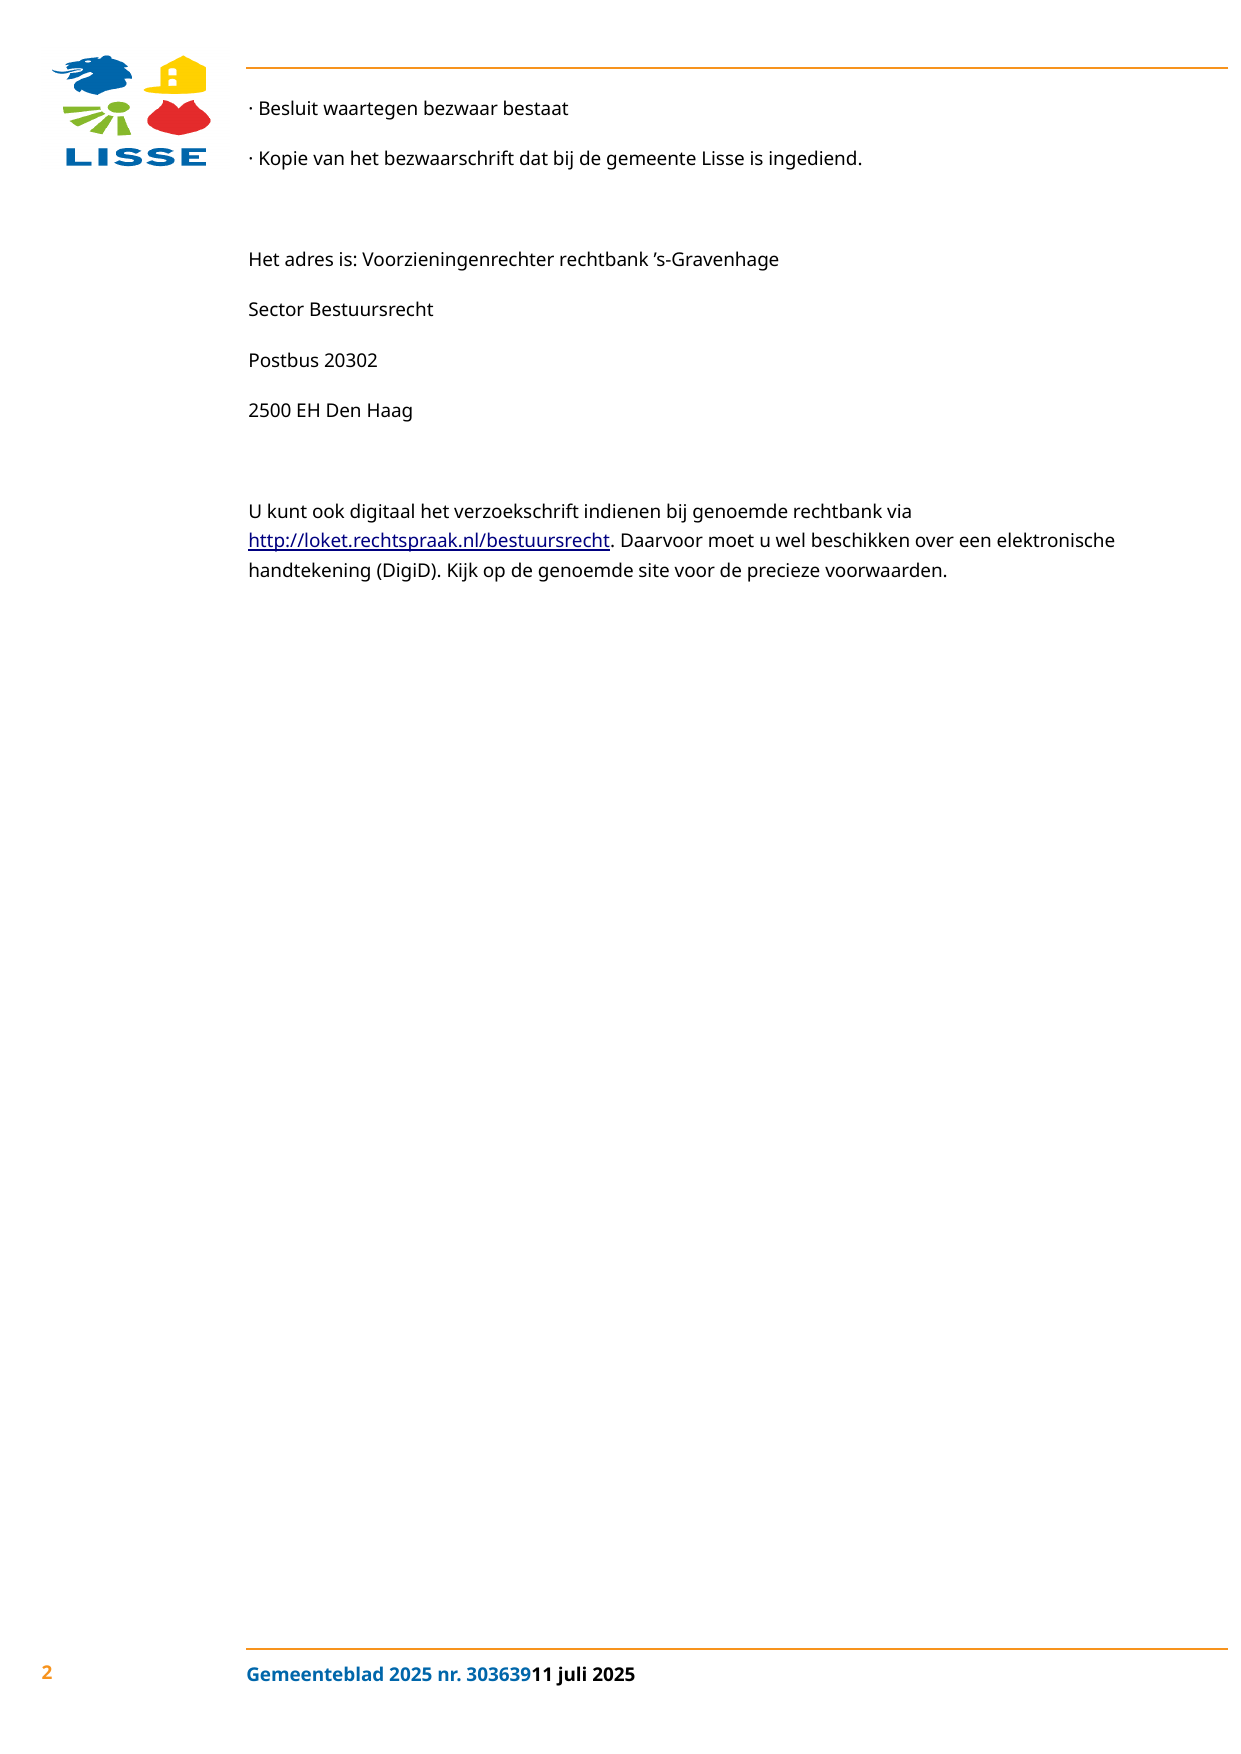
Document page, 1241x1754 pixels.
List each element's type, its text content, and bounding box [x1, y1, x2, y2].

picture [41, 47, 231, 172]
text 2500 EH Den Haag [248, 397, 1152, 423]
text Het adres is: Voorzieningenrechter rechtbank ’s-Gravenhage [248, 246, 1152, 272]
text · Besluit waartegen bezwaar bestaat [248, 95, 1152, 121]
text Sector Bestuursrecht [248, 296, 1152, 322]
text · Kopie van het bezwaarschrift dat bij de gemeente Lisse is ingediend. [248, 145, 1152, 171]
text U kunt ook digitaal het verzoekschrift indienen bij genoemde rechtbank via http://loket.rechtspraak.nl/bestuursrecht. Daarvoor moet u wel beschikken over een elektronische handtekening (DigiD). Kijk op de genoemde site voor de precieze voorwaarden. [248, 498, 1152, 583]
text Postbus 20302 [248, 347, 1152, 373]
